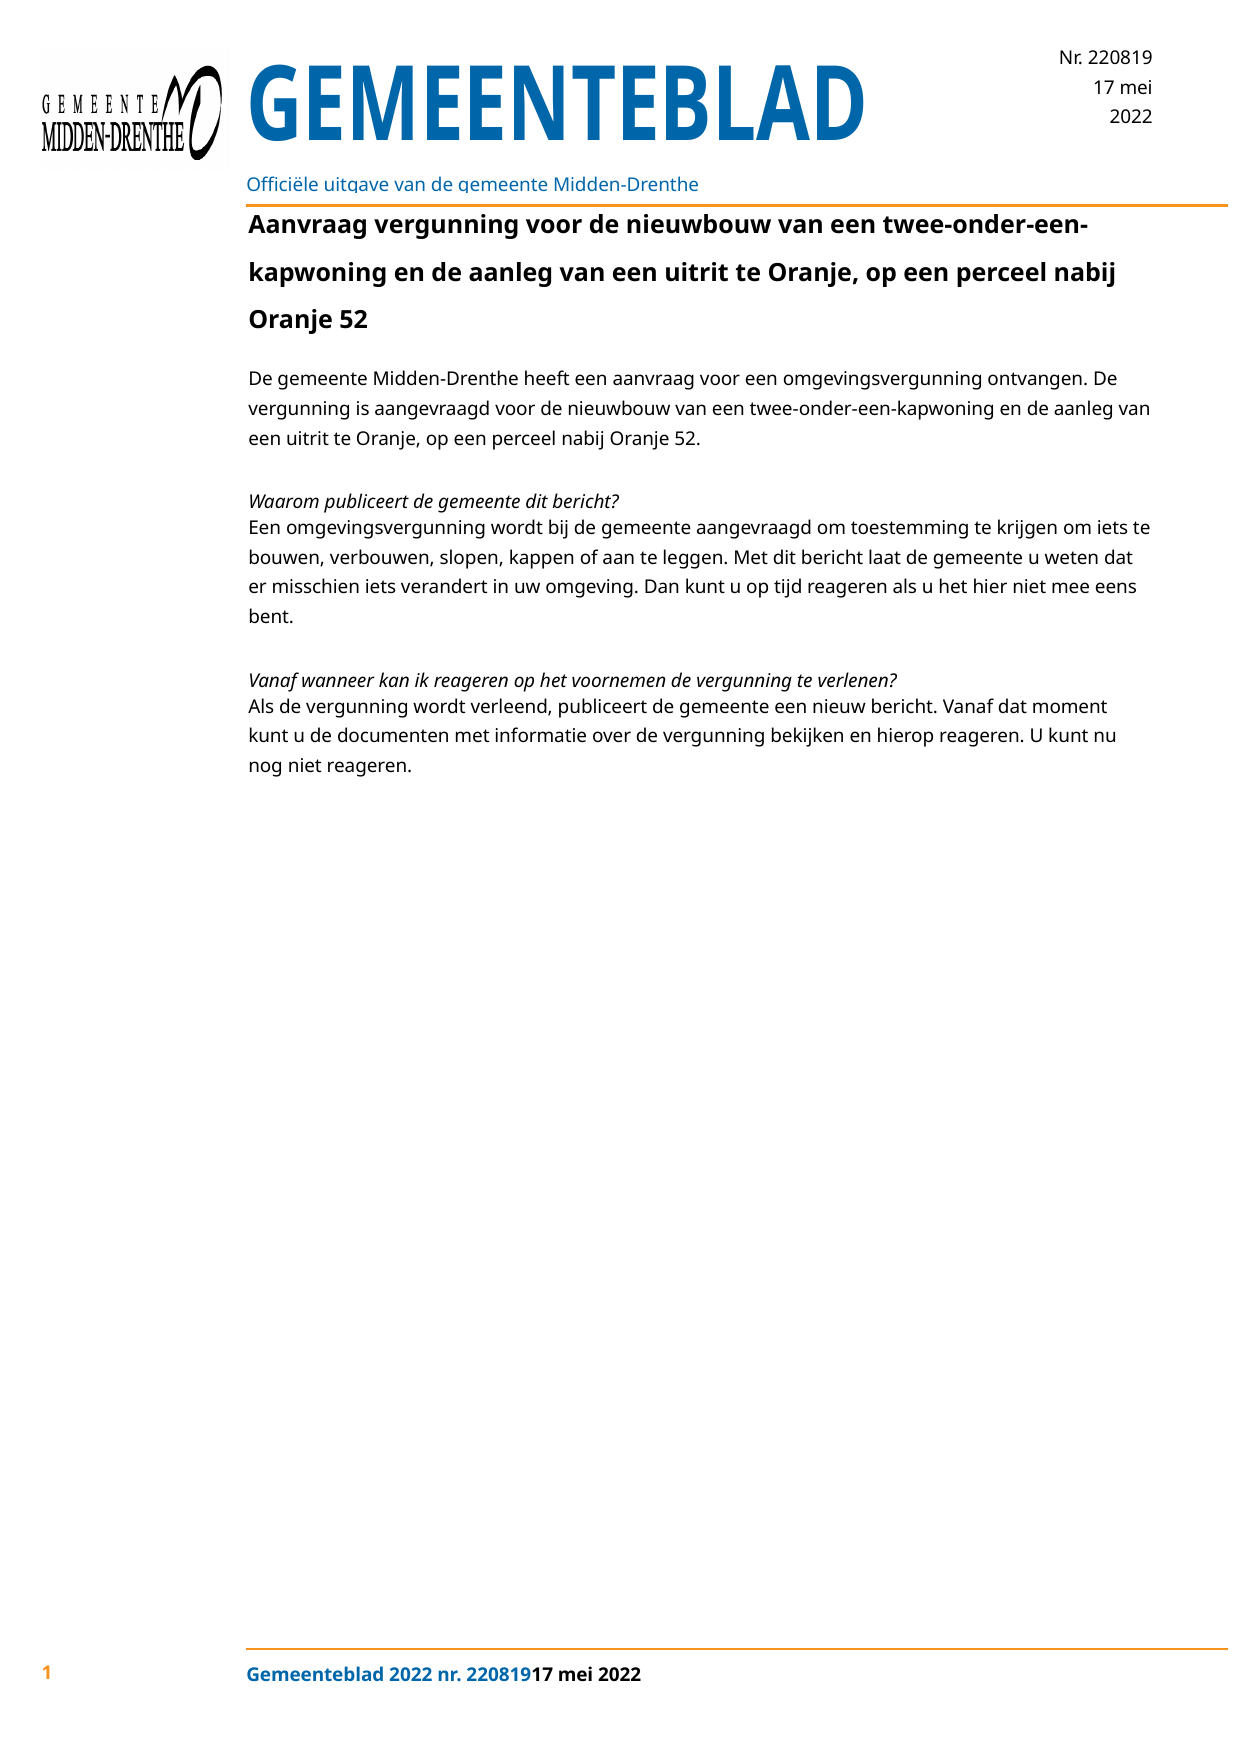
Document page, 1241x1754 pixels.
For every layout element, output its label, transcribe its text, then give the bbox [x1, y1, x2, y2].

text Aanvraag vergunning voor de nieuwbouw van een twee-onder-een-kapwoning en de aanleg van een uitrit te Oranje, op een perceel nabij Oranje 52 [248, 207, 1152, 336]
text De gemeente Midden-Drenthe heeft een aanvraag voor een omgevingsvergunning ontvangen. De vergunning is aangevraagd voor de nieuwbouw van een twee-onder-een-kapwoning en de aanleg van een uitrit te Oranje, op een perceel nabij Oranje 52. [248, 366, 1152, 450]
text Als de vergunning wordt verleend, publiceert de gemeente een nieuw bericht. Vanaf dat moment kunt u de documenten met informatie over de vergunning bekijken en hierop reageren. U kunt nu nog niet reageren. [248, 693, 1152, 778]
text Een omgevingsvergunning wordt bij de gemeente aangevraagd om toestemming te krijgen om iets te bouwen, verbouwen, slopen, kappen of aan te leggen. Met dit bericht laat de gemeente u weten dat er misschien iets verandert in uw omgeving. Dan kunt u op tijd reageren als u het hier niet mee eens bent. [248, 514, 1152, 629]
text Waarom publiceert de gemeente dit bericht? [248, 489, 1152, 514]
text Vanaf wanneer kan ik reageren op het voornemen de vergunning te verlenen? [248, 667, 1152, 693]
picture [41, 47, 231, 172]
